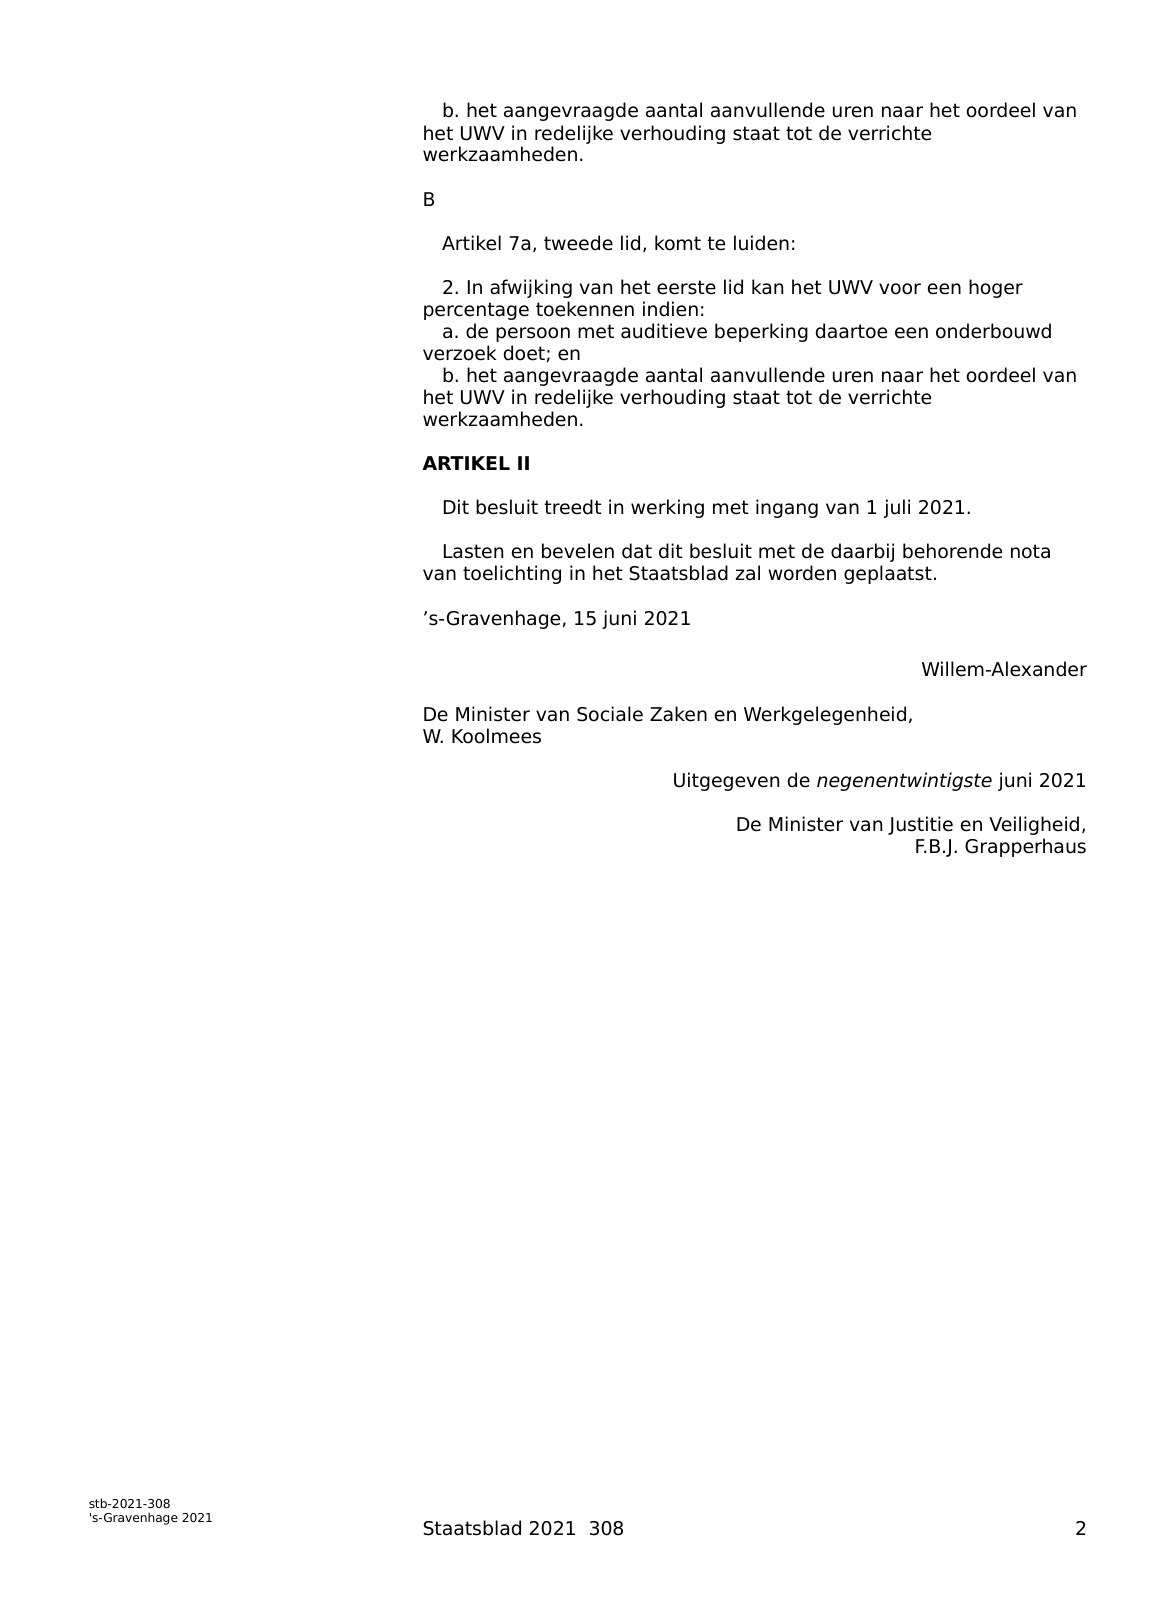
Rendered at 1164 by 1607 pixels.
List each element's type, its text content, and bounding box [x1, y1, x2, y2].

text ’s-Gravenhage, 15 juni 2021 [422, 607, 1087, 629]
text b. het aangevraagde aantal aanvullende uren naar het oordeel van het UWV in redelijke verhouding staat tot de verrichte werkzaamheden. [422, 100, 1087, 166]
subtitle ARTIKEL II [422, 453, 1087, 475]
text 2. In afwijking van het eerste lid kan het UWV voor een hoger percentage toekennen indien: [422, 277, 1087, 321]
text stb-2021-308 [88, 1497, 323, 1511]
text Dit besluit treedt in werking met ingang van 1 juli 2021. [422, 497, 1087, 519]
text Lasten en bevelen dat dit besluit met de daarbij behorende nota van toelichting in het Staatsblad zal worden geplaatst. [422, 541, 1087, 585]
text De Minister van Justitie en Veiligheid, F.B.J. Grapperhaus [422, 814, 1087, 858]
text Artikel 7a, tweede lid, komt te luiden: [422, 233, 1087, 255]
text B [422, 188, 1087, 211]
text a. de persoon met auditieve beperking daartoe een onderbouwd verzoek doet; en [422, 321, 1087, 365]
text De Minister van Sociale Zaken en Werkgelegenheid, W. Koolmees [422, 703, 1087, 747]
text b. het aangevraagde aantal aanvullende uren naar het oordeel van het UWV in redelijke verhouding staat tot de verrichte werkzaamheden. [422, 365, 1087, 431]
text 's-Gravenhage 2021 [88, 1511, 323, 1525]
text Uitgegeven de negenentwintigste juni 2021 [422, 770, 1087, 792]
text Willem-Alexander [422, 659, 1087, 681]
